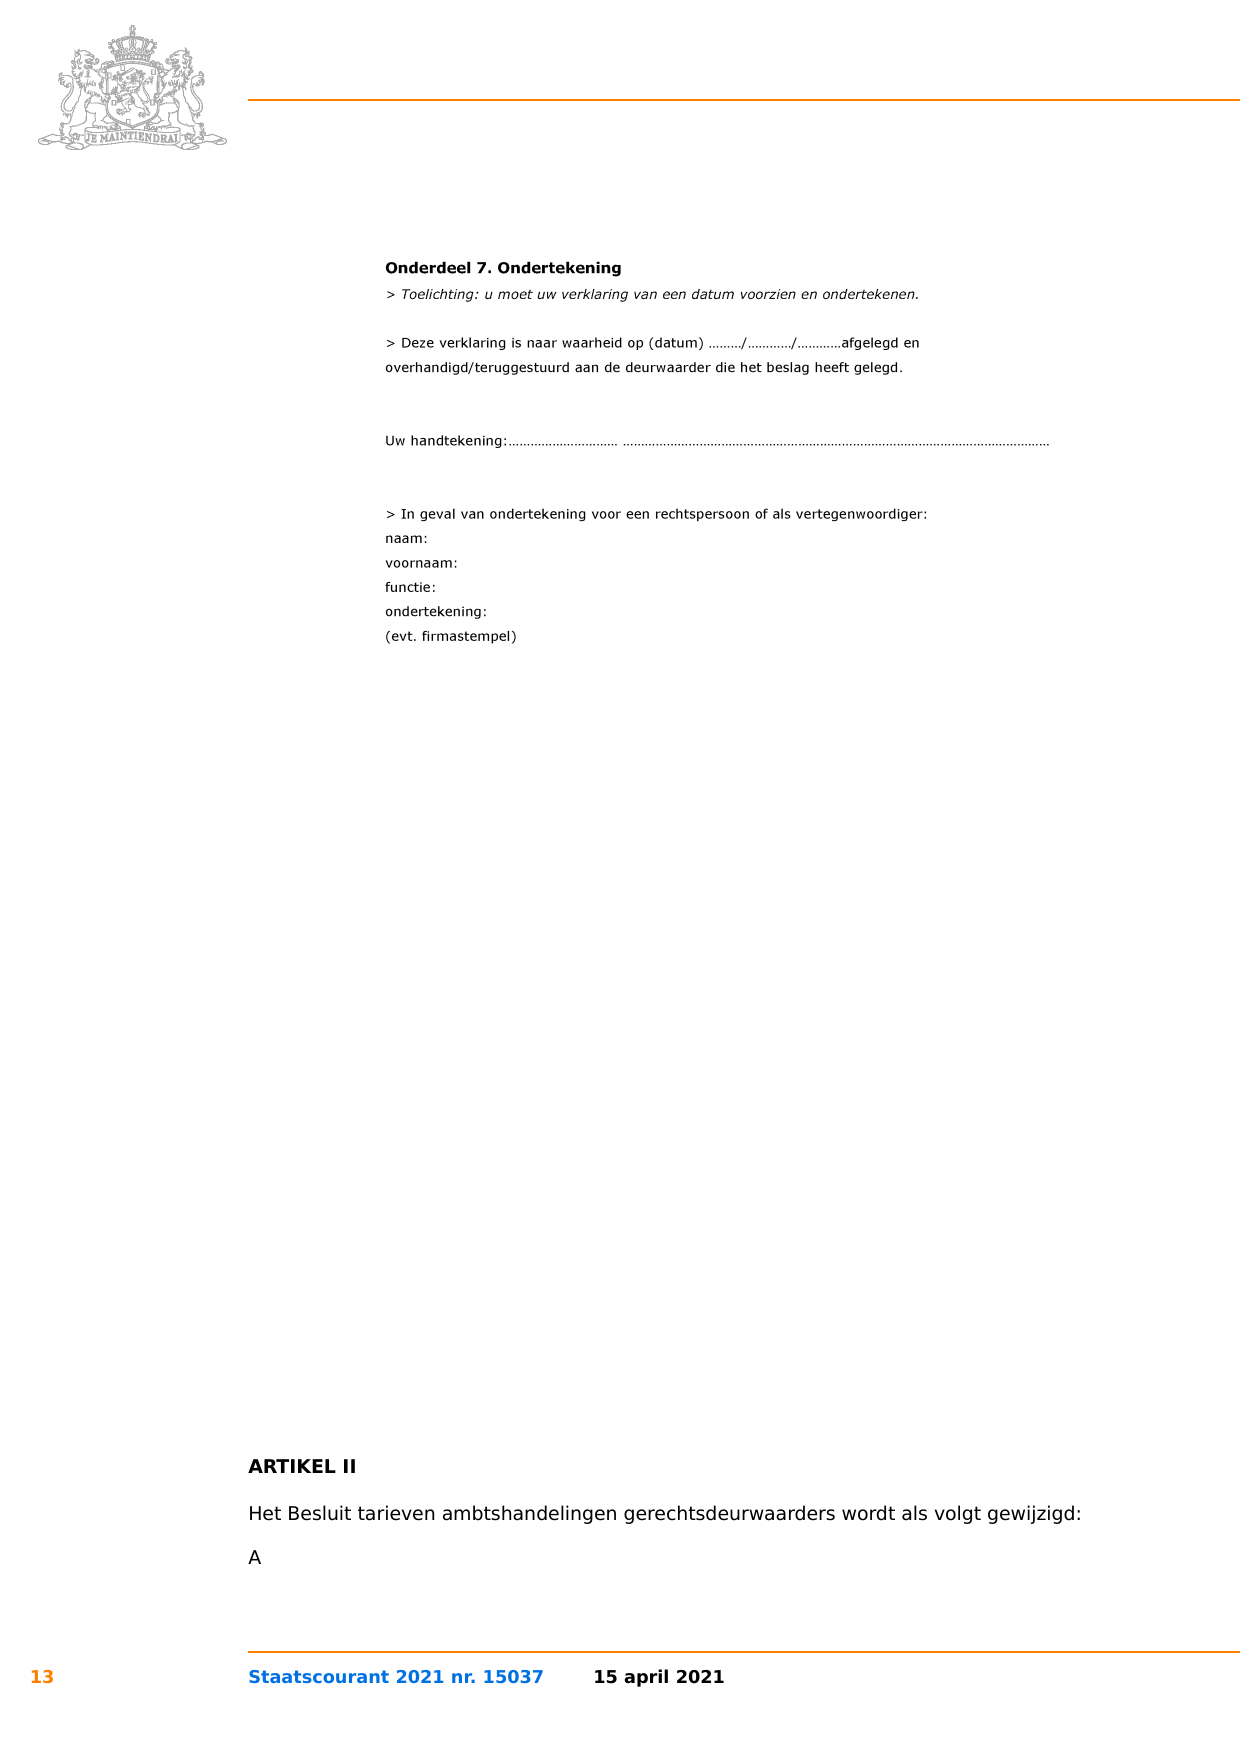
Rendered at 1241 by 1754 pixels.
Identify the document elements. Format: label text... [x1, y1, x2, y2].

picture [38, 25, 227, 150]
text A [248, 1547, 1163, 1568]
text Het Besluit tarieven ambtshandelingen gerechtsdeurwaarders wordt als volgt gewijzigd: [248, 1503, 1163, 1525]
subtitle ARTIKEL II [248, 1456, 1163, 1478]
picture [278, 151, 1164, 1404]
